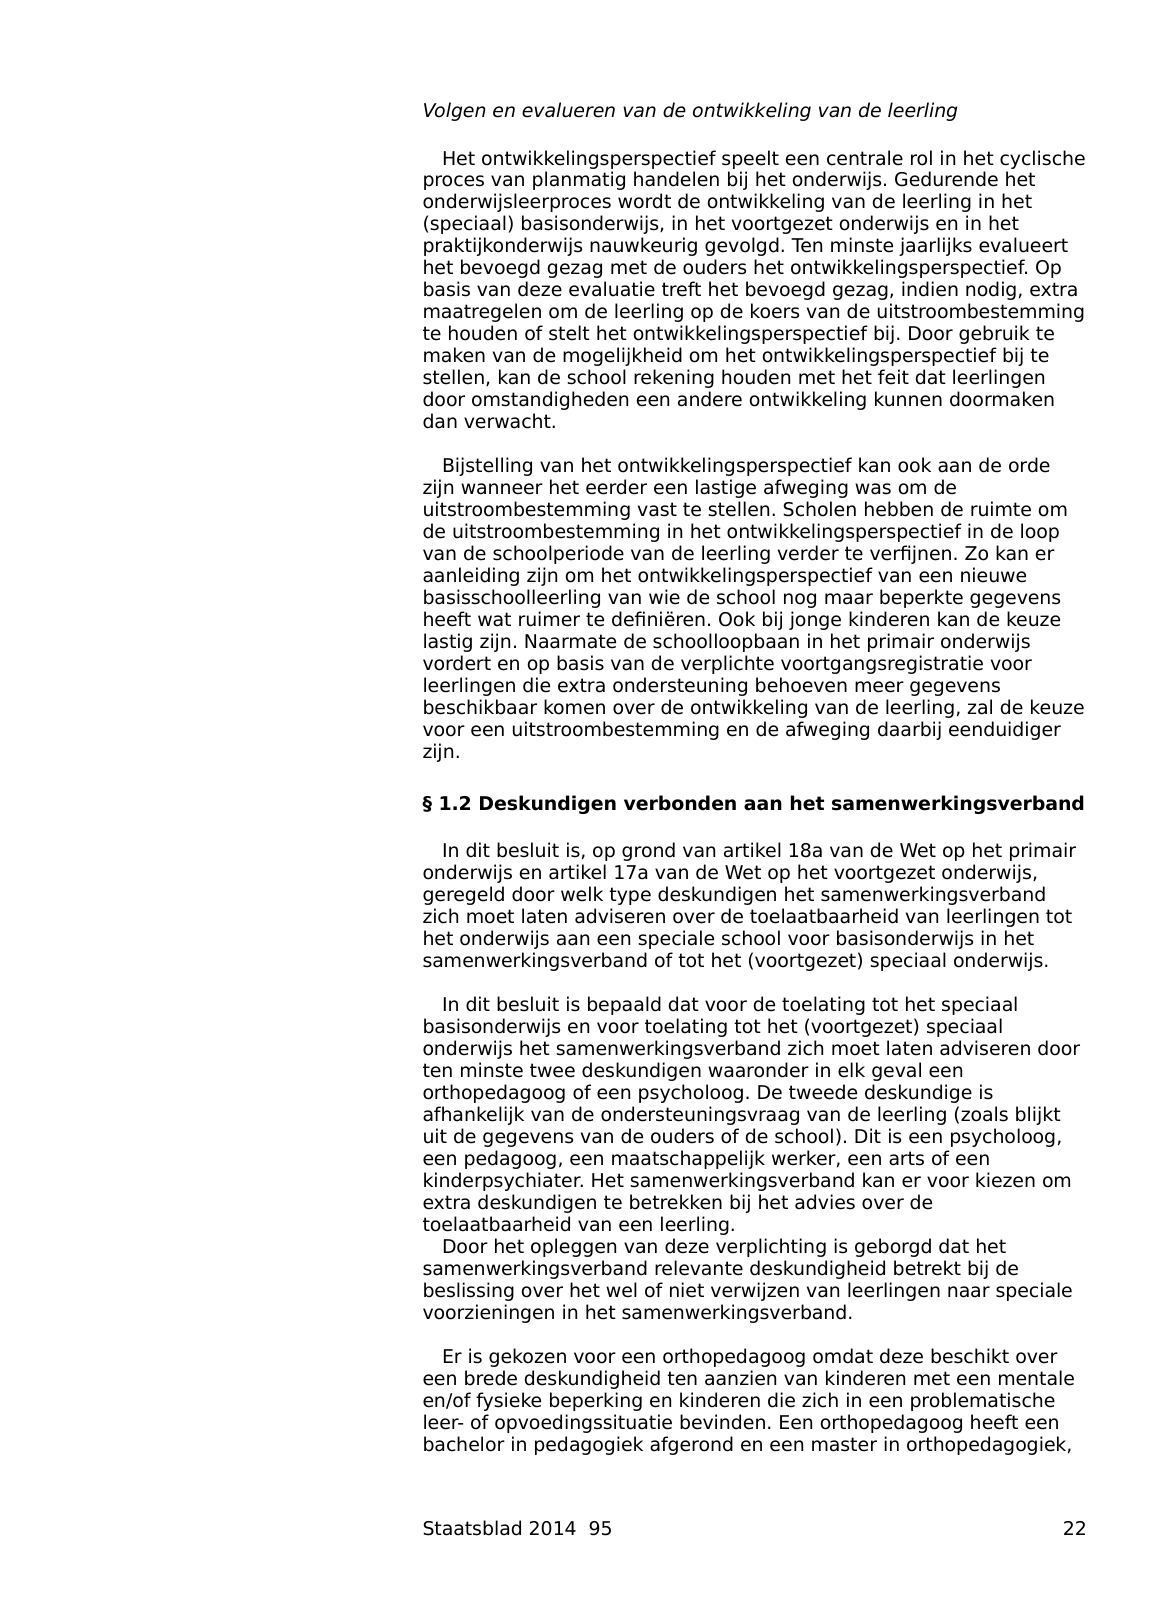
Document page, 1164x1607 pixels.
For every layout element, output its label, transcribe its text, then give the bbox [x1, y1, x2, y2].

text Bijstelling van het ontwikkelingsperspectief kan ook aan de orde zijn wanneer het eerder een lastige afweging was om de uitstroombestemming vast te stellen. Scholen hebben de ruimte om de uitstroombestemming in het ontwikkelingsperspectief in de loop van de schoolperiode van de leerling verder te verfijnen. Zo kan er aanleiding zijn om het ontwikkelingsperspectief van een nieuwe basisschoolleerling van wie de school nog maar beperkte gegevens heeft wat ruimer te definiëren. Ook bij jonge kinderen kan de keuze lastig zijn. Naarmate de schoolloopbaan in het primair onderwijs vordert en op basis van de verplichte voortgangsregistratie voor leerlingen die extra ondersteuning behoeven meer gegevens beschikbaar komen over de ontwikkeling van de leerling, zal de keuze voor een uitstroombestemming en de afweging daarbij eenduidiger zijn. [422, 455, 1087, 763]
subtitle § 1.2 Deskundigen verbonden aan het samenwerkingsverband [422, 793, 1087, 815]
text Het ontwikkelingsperspectief speelt een centrale rol in het cyclische proces van planmatig handelen bij het onderwijs. Gedurende het onderwijsleerproces wordt de ontwikkeling van de leerling in het (speciaal) basisonderwijs, in het voortgezet onderwijs en in het praktijkonderwijs nauwkeurig gevolgd. Ten minste jaarlijks evalueert het bevoegd gezag met de ouders het ontwikkelingsperspectief. Op basis van deze evaluatie treft het bevoegd gezag, indien nodig, extra maatregelen om de leerling op de koers van de uitstroombestemming te houden of stelt het ontwikkelingsperspectief bij. Door gebruik te maken van de mogelijkheid om het ontwikkelingsperspectief bij te stellen, kan de school rekening houden met het feit dat leerlingen door omstandigheden een andere ontwikkeling kunnen doormaken dan verwacht. [422, 147, 1087, 433]
text Door het opleggen van deze verplichting is geborgd dat het samenwerkingsverband relevante deskundigheid betrekt bij de beslissing over het wel of niet verwijzen van leerlingen naar speciale voorzieningen in het samenwerkingsverband. [422, 1236, 1087, 1324]
text In dit besluit is bepaald dat voor de toelating tot het speciaal basisonderwijs en voor toelating tot het (voortgezet) speciaal onderwijs het samenwerkingsverband zich moet laten adviseren door ten minste twee deskundigen waaronder in elk geval een orthopedagoog of een psycholoog. De tweede deskundige is afhankelijk van de ondersteuningsvraag van de leerling (zoals blijkt uit de gegevens van de ouders of de school). Dit is een psycholoog, een pedagoog, een maatschappelijk werker, een arts of een kinderpsychiater. Het samenwerkingsverband kan er voor kiezen om extra deskundigen te betrekken bij het advies over de toelaatbaarheid van een leerling. [422, 994, 1087, 1236]
subtitle Volgen en evalueren van de ontwikkeling van de leerling [422, 100, 1087, 122]
text Er is gekozen voor een orthopedagoog omdat deze beschikt over een brede deskundigheid ten aanzien van kinderen met een mentale en/of fysieke beperking en kinderen die zich in een problematische leer- of opvoedingssituatie bevinden. Een orthopedagoog heeft een bachelor in pedagogiek afgerond en een master in orthopedagogiek, [422, 1346, 1087, 1456]
text In dit besluit is, op grond van artikel 18a van de Wet op het primair onderwijs en artikel 17a van de Wet op het voortgezet onderwijs, geregeld door welk type deskundigen het samenwerkingsverband zich moet laten adviseren over de toelaatbaarheid van leerlingen tot het onderwijs aan een speciale school voor basisonderwijs in het samenwerkingsverband of tot het (voortgezet) speciaal onderwijs. [422, 840, 1087, 972]
